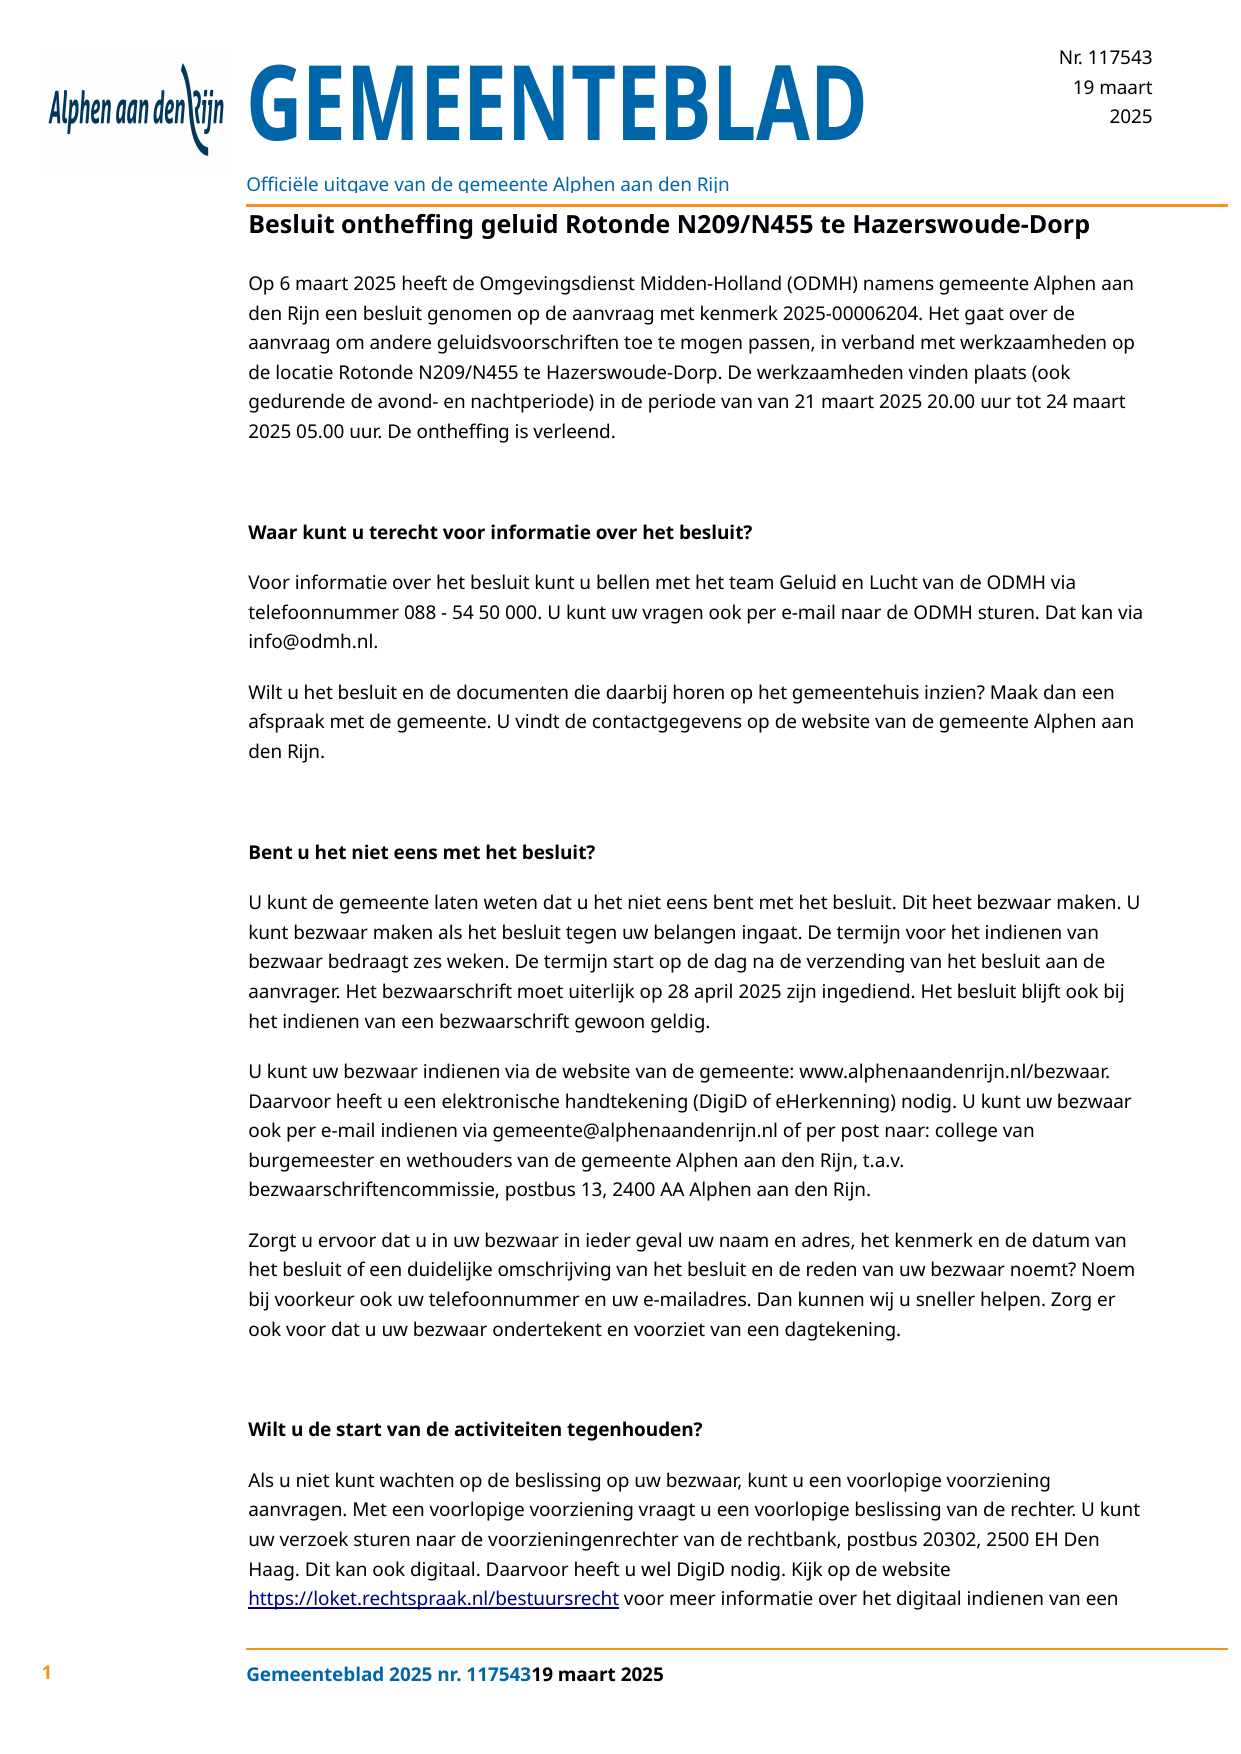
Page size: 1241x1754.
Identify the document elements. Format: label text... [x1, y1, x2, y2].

text Bent u het niet eens met het besluit? [248, 839, 1152, 865]
text Wilt u de start van de activiteiten tegenhouden? [248, 1417, 1152, 1442]
text Zorgt u ervoor dat u in uw bezwaar in ieder geval uw naam en adres, het kenmerk en de datum van het besluit of een duidelijke omschrijving van het besluit en de reden van uw bezwaar noemt? Noem bij voorkeur ook uw telefoonnummer en uw e-mailadres. Dan kunnen wij u sneller helpen. Zorg er ook voor dat u uw bezwaar ondertekent en voorziet van een dagtekening. [248, 1227, 1152, 1341]
picture [41, 47, 231, 172]
text Waar kunt u terecht voor informatie over het besluit? [248, 519, 1152, 545]
text Als u niet kunt wachten op de beslissing op uw bezwaar, kunt u een voorlopige voorziening aanvragen. Met een voorlopige voorziening vraagt u een voorlopige beslissing van de rechter. U kunt uw verzoek sturen naar de voorzieningenrechter van de rechtbank, postbus 20302, 2500 EH Den Haag. Dit kan ook digitaal. Daarvoor heeft u wel DigiD nodig. Kijk op de website https://loket.rechtspraak.nl/bestuursrecht voor meer informatie over het digitaal indienen van een [248, 1467, 1152, 1611]
text Besluit ontheffing geluid Rotonde N209/N455 te Hazerswoude-Dorp [248, 207, 1152, 241]
text Voor informatie over het besluit kunt u bellen met het team Geluid en Lucht van de ODMH via telefoonnummer 088 - 54 50 000. U kunt uw vragen ook per e-mail naar de ODMH sturen. Dat kan via info@odmh.nl. [248, 569, 1152, 654]
text U kunt de gemeente laten weten dat u het niet eens bent met het besluit. Dit heet bezwaar maken. U kunt bezwaar maken als het besluit tegen uw belangen ingaat. De termijn voor het indienen van bezwaar bedraagt zes weken. De termijn start op de dag na de verzending van het besluit aan de aanvrager. Het bezwaarschrift moet uiterlijk op 28 april 2025 zijn ingediend. Het besluit blijft ook bij het indienen van een bezwaarschrift gewoon geldig. [248, 889, 1152, 1033]
text Wilt u het besluit en de documenten die daarbij horen op het gemeentehuis inzien? Maak dan een afspraak met de gemeente. U vindt de contactgegevens op de website van de gemeente Alphen aan den Rijn. [248, 679, 1152, 764]
text U kunt uw bezwaar indienen via de website van de gemeente: www.alphenaandenrijn.nl/bezwaar. Daarvoor heeft u een elektronische handtekening (DigiD of eHerkenning) nodig. U kunt uw bezwaar ook per e-mail indienen via gemeente@alphenaandenrijn.nl of per post naar: college van burgemeester en wethouders van de gemeente Alphen aan den Rijn, t.a.v. bezwaarschriftencommissie, postbus 13, 2400 AA Alphen aan den Rijn. [248, 1058, 1152, 1202]
text Op 6 maart 2025 heeft de Omgevingsdienst Midden-Holland (ODMH) namens gemeente Alphen aan den Rijn een besluit genomen op de aanvraag met kenmerk 2025-00006204. Het gaat over de aanvraag om andere geluidsvoorschriften toe te mogen passen, in verband met werkzaamheden op de locatie Rotonde N209/N455 te Hazerswoude-Dorp. De werkzaamheden vinden plaats (ook gedurende de avond- en nachtperiode) in de periode van van 21 maart 2025 20.00 uur tot 24 maart 2025 05.00 uur. De ontheffing is verleend. [248, 270, 1152, 444]
